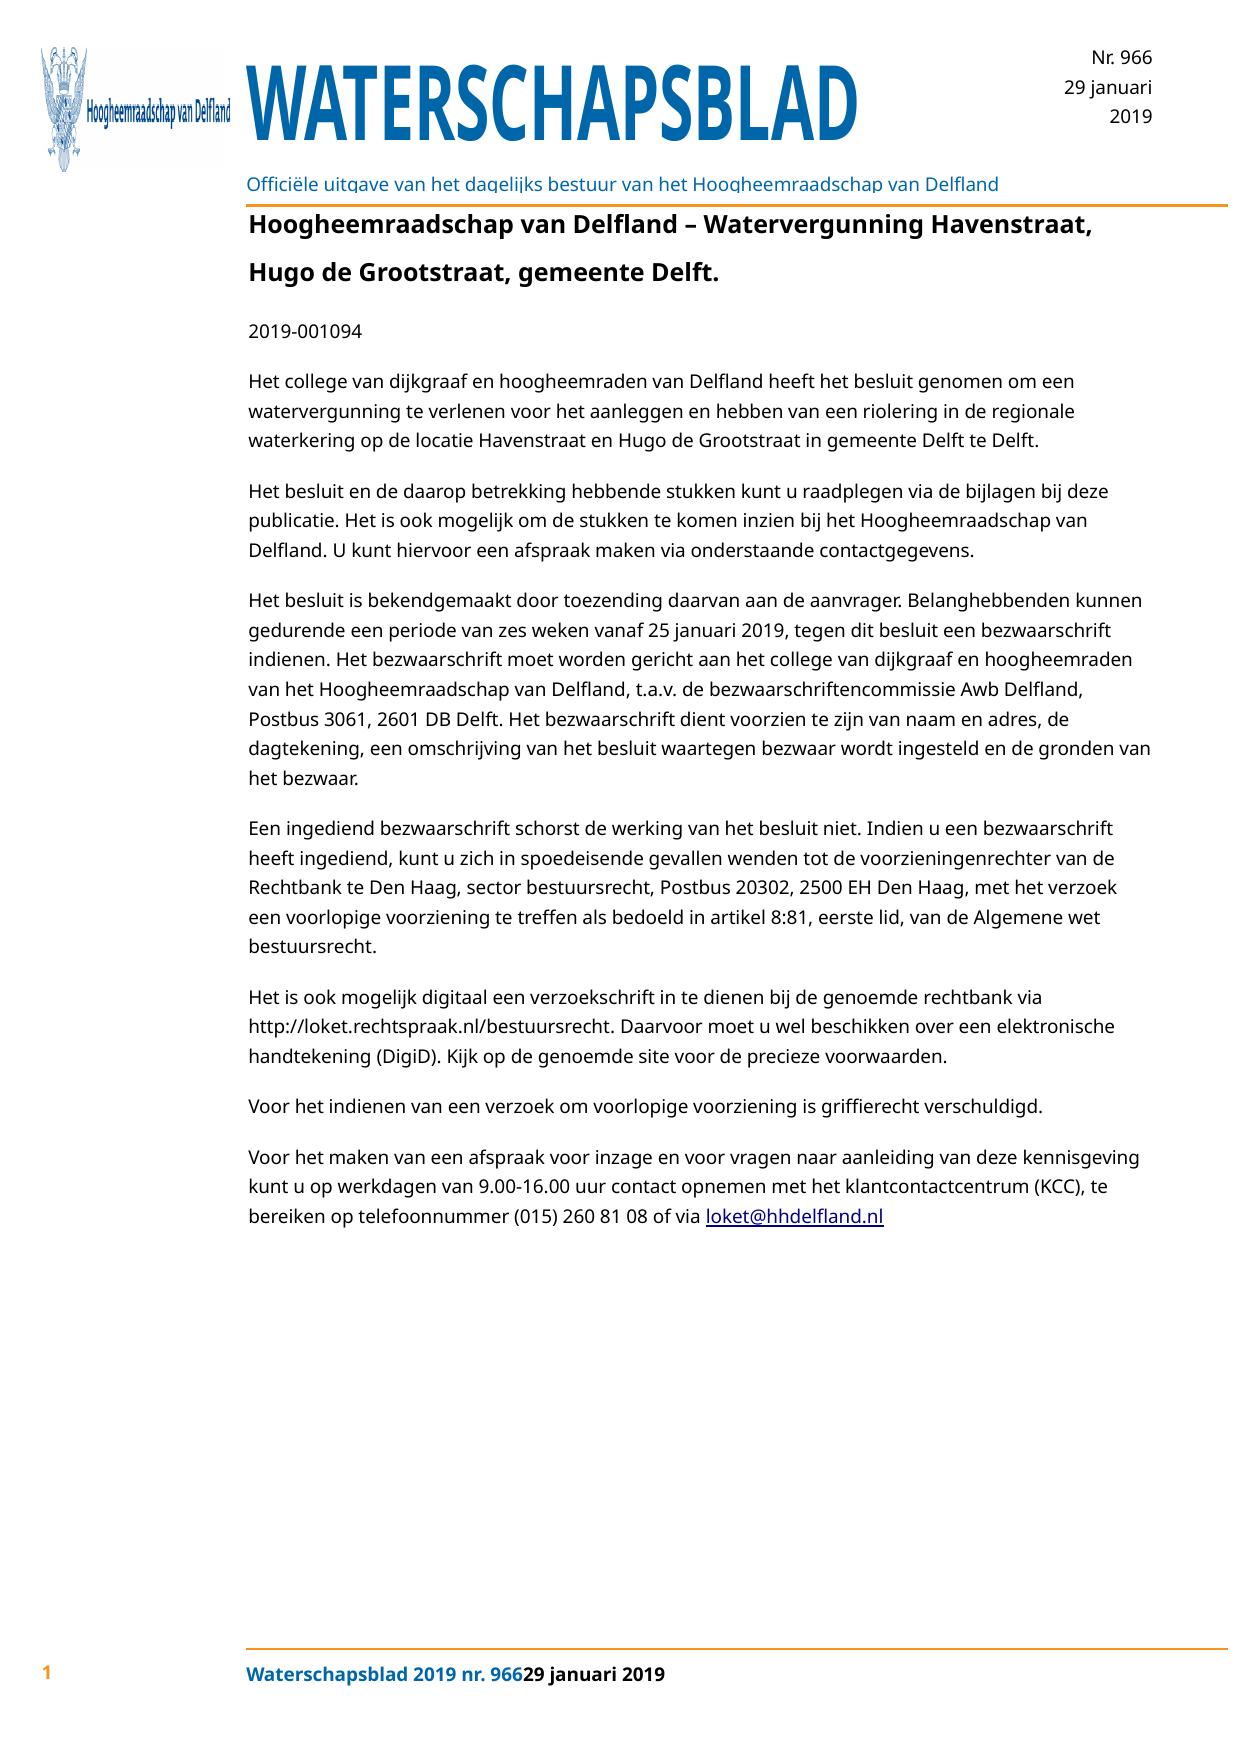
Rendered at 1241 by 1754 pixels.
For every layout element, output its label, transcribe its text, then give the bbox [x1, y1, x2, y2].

picture [41, 47, 231, 172]
text Een ingediend bezwaarschrift schorst de werking van het besluit niet. Indien u een bezwaarschrift heeft ingediend, kunt u zich in spoedeisende gevallen wenden tot de voorzieningenrechter van de Rechtbank te Den Haag, sector bestuursrecht, Postbus 20302, 2500 EH Den Haag, met het verzoek een voorlopige voorziening te treffen als bedoeld in artikel 8:81, eerste lid, van de Algemene wet bestuursrecht. [248, 815, 1152, 959]
text Het besluit is bekendgemaakt door toezending daarvan aan de aanvrager. Belanghebbenden kunnen gedurende een periode van zes weken vanaf 25 januari 2019, tegen dit besluit een bezwaarschrift indienen. Het bezwaarschrift moet worden gericht aan het college van dijkgraaf en hoogheemraden van het Hoogheemraadschap van Delfland, t.a.v. de bezwaarschriftencommissie Awb Delfland, Postbus 3061, 2601 DB Delft. Het bezwaarschrift dient voorzien te zijn van naam en adres, de dagtekening, een omschrijving van het besluit waartegen bezwaar wordt ingesteld en de gronden van het bezwaar. [248, 587, 1152, 791]
text Het college van dijkgraaf en hoogheemraden van Delfland heeft het besluit genomen om een watervergunning te verlenen voor het aanleggen en hebben van een riolering in de regionale waterkering op de locatie Havenstraat en Hugo de Grootstraat in gemeente Delft te Delft. [248, 368, 1152, 453]
text Voor het maken van een afspraak voor inzage en voor vragen naar aanleiding van deze kennisgeving kunt u op werkdagen van 9.00-16.00 uur contact opnemen met het klantcontactcentrum (KCC), te bereiken op telefoonnummer (015) 260 81 08 of via loket@hhdelfland.nl [248, 1144, 1152, 1229]
text Hoogheemraadschap van Delfland – Watervergunning Havenstraat, Hugo de Grootstraat, gemeente Delft. [248, 207, 1152, 288]
text Het is ook mogelijk digitaal een verzoekschrift in te dienen bij de genoemde rechtbank via http://loket.rechtspraak.nl/bestuursrecht. Daarvoor moet u wel beschikken over een elektronische handtekening (DigiD). Kijk op de genoemde site voor de precieze voorwaarden. [248, 984, 1152, 1069]
text 2019-001094 [248, 318, 1152, 344]
text Voor het indienen van een verzoek om voorlopige voorziening is griffierecht verschuldigd. [248, 1094, 1152, 1119]
text Het besluit en de daarop betrekking hebbende stukken kunt u raadplegen via de bijlagen bij deze publicatie. Het is ook mogelijk om de stukken te komen inzien bij het Hoogheemraadschap van Delfland. U kunt hiervoor een afspraak maken via onderstaande contactgegevens. [248, 478, 1152, 563]
